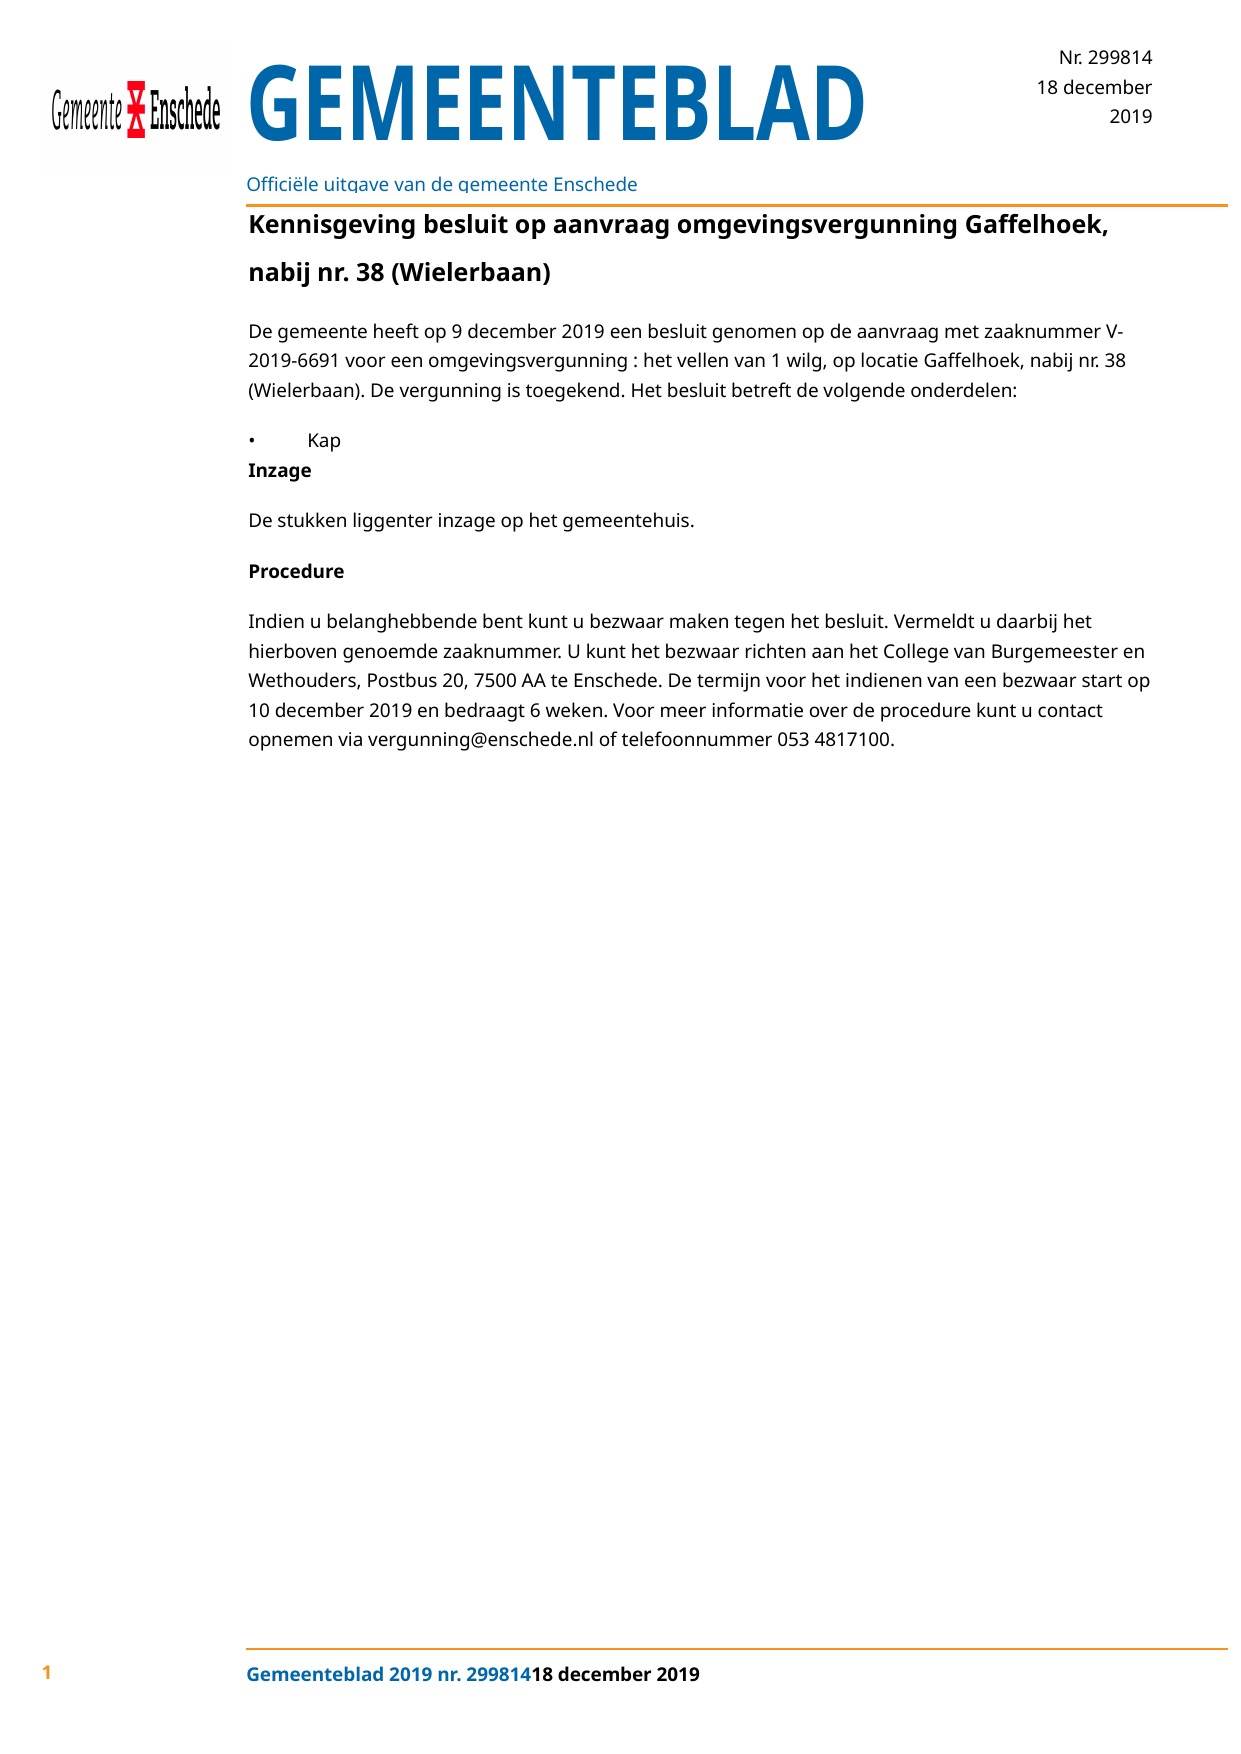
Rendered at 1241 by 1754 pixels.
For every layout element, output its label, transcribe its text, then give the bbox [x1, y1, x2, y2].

picture [41, 47, 231, 172]
text Procedure [248, 558, 1152, 584]
text Indien u belanghebbende bent kunt u bezwaar maken tegen het besluit. Vermeldt u daarbij het hierboven genoemde zaaknummer. U kunt het bezwaar richten aan het College van Burgemees­ter en Wethouders, Postbus 20, 7500 AA te Enschede. De termijn voor het indienen van een bezwaar start op 10 december 2019 en bedraagt 6 weken. Voor meer informatie over de procedure kunt u contact opnemen via vergunning@enschede.nl of telefoonnummer 053 4817100. [248, 608, 1152, 752]
text Kennisgeving besluit op aanvraag omgevingsvergunning Gaffelhoek, nabij nr. 38 (Wielerbaan) [248, 207, 1152, 288]
text Inzage [248, 457, 1152, 483]
text De gemeente heeft op 9 december 2019 een besluit genomen op de aanvraag met zaaknummer V-2019-6691 voor een omgevingsvergunning : het vellen van 1 wilg, op locatie Gaffelhoek, nabij nr. 38 (Wielerbaan). De vergunning is toegekend. Het besluit betreft de volgende onderdelen: [248, 318, 1152, 403]
text De stukken liggenter inzage op het gemeentehuis. [248, 507, 1152, 533]
list Kap [248, 427, 1152, 453]
